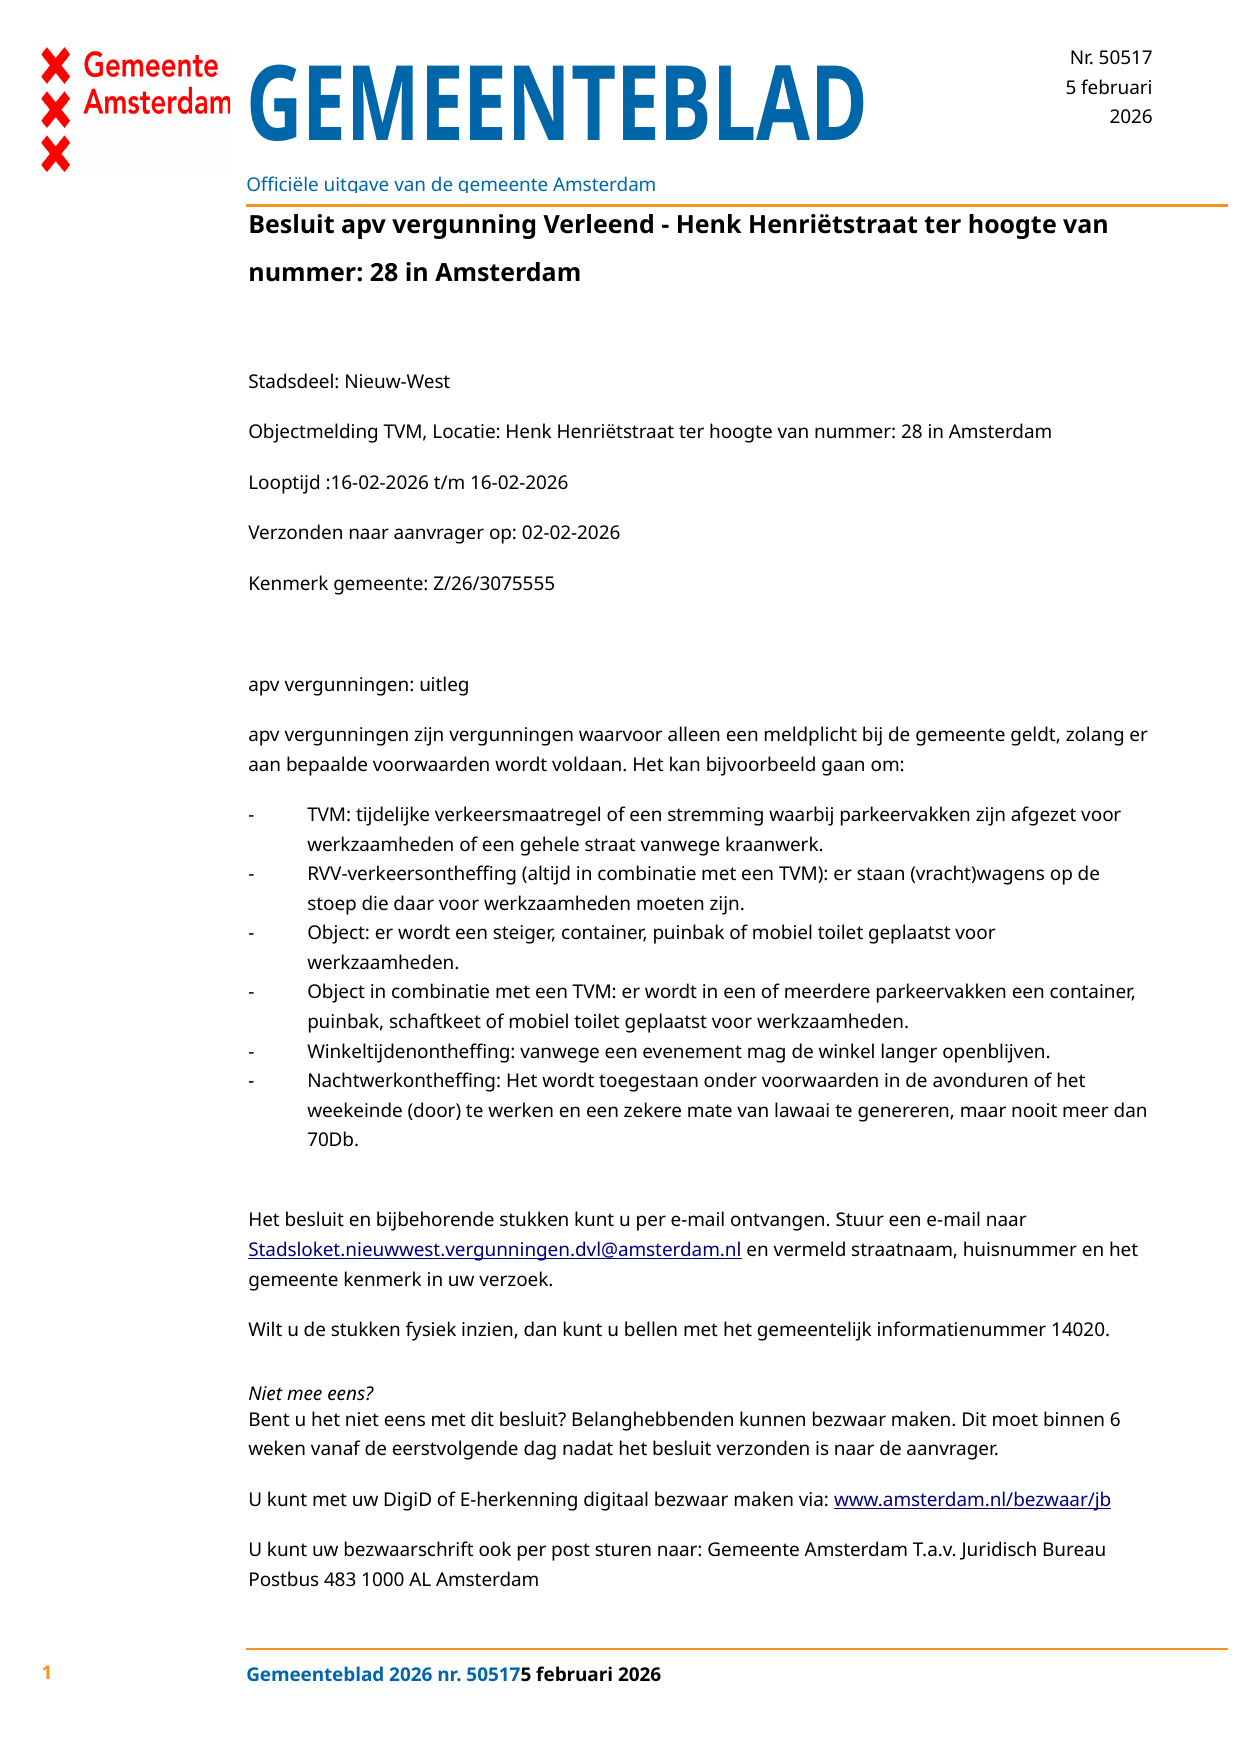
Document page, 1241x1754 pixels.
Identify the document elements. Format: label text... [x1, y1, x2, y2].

picture [41, 47, 231, 172]
text Het besluit en bijbehorende stukken kunt u per e-mail ontvangen. Stuur een e-mail naar Stadsloket.nieuwwest.vergunningen.dvl@amsterdam.nl en vermeld straatnaam, huisnummer en het gemeente kenmerk in uw verzoek. [248, 1207, 1152, 1292]
text Bent u het niet eens met dit besluit? Belanghebbenden kunnen bezwaar maken. Dit moet binnen 6 weken vanaf de eerstvolgende dag nadat het besluit verzonden is naar de aanvrager. [248, 1406, 1152, 1461]
text Looptijd :16-02-2026 t/m 16-02-2026 [248, 469, 1152, 495]
text Verzonden naar aanvrager op: 02-02-2026 [248, 519, 1152, 545]
text apv vergunningen zijn vergunningen waarvoor alleen een meldplicht bij de gemeente geldt, zolang er aan bepaalde voorwaarden wordt voldaan. Het kan bijvoorbeeld gaan om: [248, 721, 1152, 777]
text Besluit apv vergunning Verleend - Henk Henriëtstraat ter hoogte van nummer: 28 in Amsterdam [248, 207, 1152, 288]
text Kenmerk gemeente: Z/26/3075555 [248, 570, 1152, 596]
text Wilt u de stukken fysiek inzien, dan kunt u bellen met het gemeentelijk informatienummer 14020. [248, 1316, 1152, 1342]
list TVM: tijdelijke verkeersmaatregel of een stremming waarbij parkeervakken zijn afgezet voor werkzaamheden of een gehele straat vanwege kraanwerk. [248, 801, 1152, 857]
list RVV-verkeersontheffing (altijd in combinatie met een TVM): er staan (vracht)wagens op de stoep die daar voor werkzaamheden moeten zijn. [248, 860, 1152, 916]
list Winkeltijdenontheffing: vanwege een evenement mag de winkel langer openblijven. [248, 1038, 1152, 1064]
text Stadsdeel: Nieuw-West [248, 368, 1152, 394]
text U kunt met uw DigiD of E-herkenning digitaal bezwaar maken via: www.amsterdam.nl/bezwaar/jb [248, 1486, 1152, 1512]
text Objectmelding TVM, Locatie: Henk Henriëtstraat ter hoogte van nummer: 28 in Amsterdam [248, 419, 1152, 444]
list Object: er wordt een steiger, container, puinbak of mobiel toilet geplaatst voor werkzaamheden. [248, 919, 1152, 975]
list Object in combinatie met een TVM: er wordt in een of meerdere parkeervakken een container, puinbak, schaftkeet of mobiel toilet geplaatst voor werkzaamheden. [248, 979, 1152, 1034]
text apv vergunningen: uitleg [248, 671, 1152, 697]
text U kunt uw bezwaarschrift ook per post sturen naar: Gemeente Amsterdam T.a.v. Juridisch Bureau Postbus 483 1000 AL Amsterdam [248, 1536, 1152, 1592]
text Niet mee eens? [248, 1380, 1152, 1406]
list Nachtwerkontheffing: Het wordt toegestaan onder voorwaarden in de avonduren of het weekeinde (door) te werken en een zekere mate van lawaai te genereren, maar nooit meer dan 70Db. [248, 1067, 1152, 1152]
